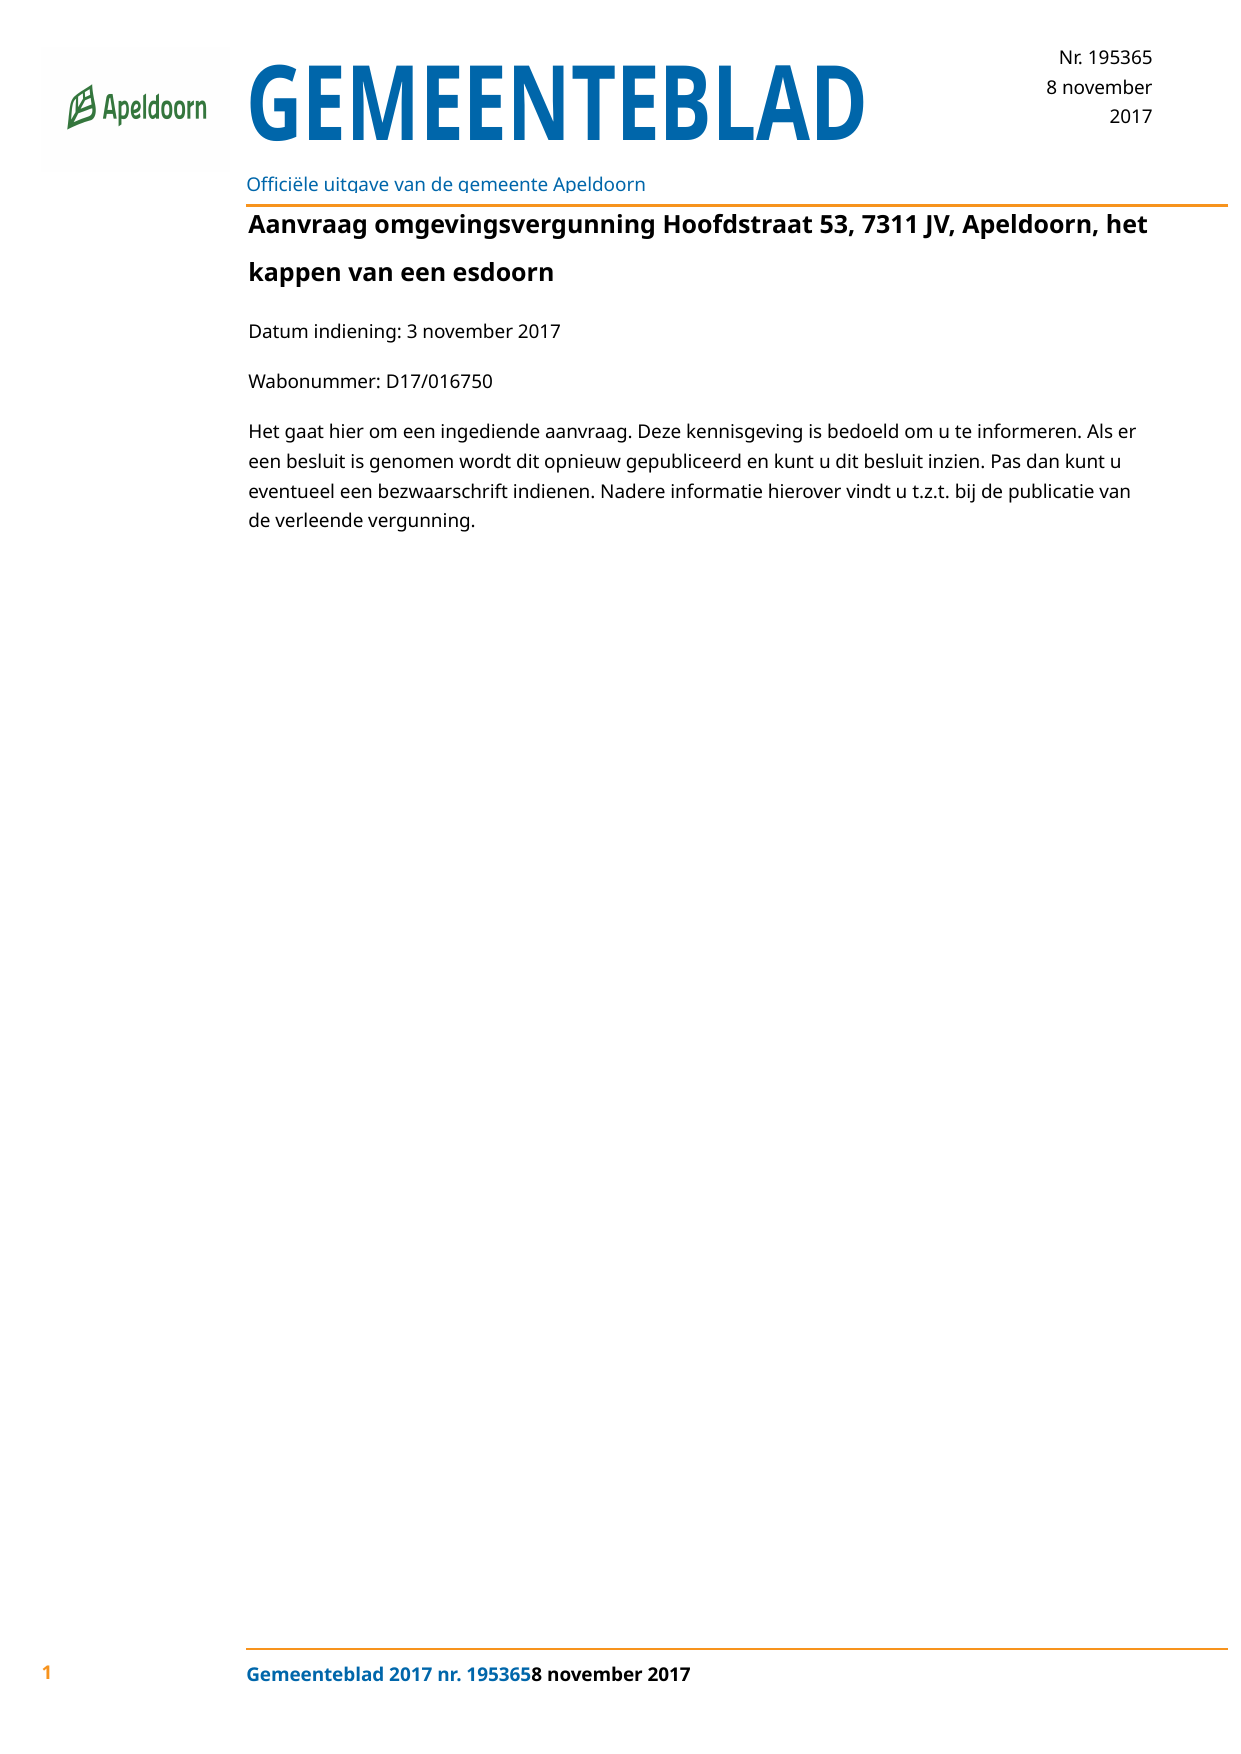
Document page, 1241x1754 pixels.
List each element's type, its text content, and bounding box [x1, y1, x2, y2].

text Datum indiening: 3 november 2017 [248, 318, 1152, 344]
text Het gaat hier om een ingediende aanvraag. Deze kennisgeving is bedoeld om u te informeren. Als er een besluit is genomen wordt dit opnieuw gepubliceerd en kunt u dit besluit inzien. Pas dan kunt u eventueel een bezwaarschrift indienen. Nadere informatie hierover vindt u t.z.t. bij de publicatie van de verleende vergunning. [248, 419, 1152, 533]
picture [41, 47, 231, 172]
text Wabonummer: D17/016750 [248, 368, 1152, 394]
text Aanvraag omgevingsvergunning Hoofdstraat 53, 7311 JV, Apeldoorn, het kappen van een esdoorn [248, 207, 1152, 288]
